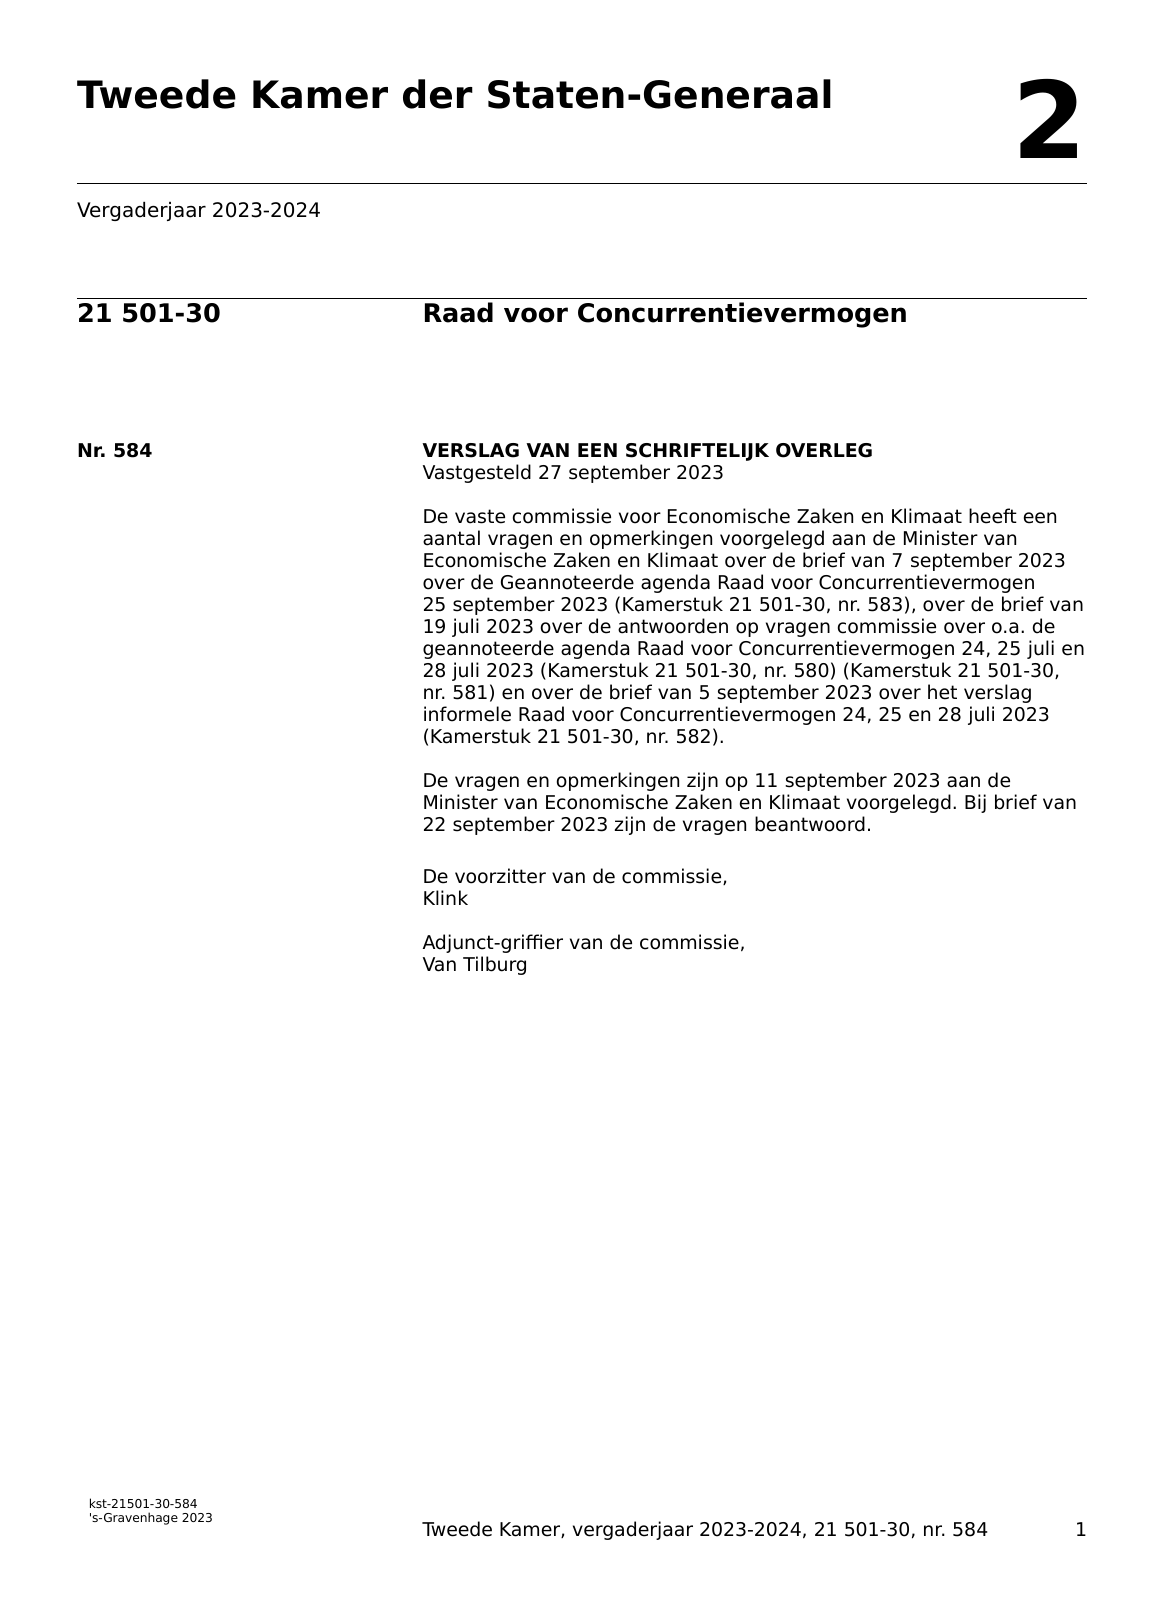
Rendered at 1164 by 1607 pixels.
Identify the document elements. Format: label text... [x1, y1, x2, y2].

table_header 2 [886, 59, 1087, 183]
text De vaste commissie voor Economische Zaken en Klimaat heeft een aantal vragen en opmerkingen voorgelegd aan de Minister van Economische Zaken en Klimaat over de brief van 7 september 2023 over de Geannoteerde agenda Raad voor Concurrentievermogen 25 september 2023 (Kamerstuk 21 501-30, nr. 583), over de brief van 19 juli 2023 over de antwoorden op vragen commissie over o.a. de geannoteerde agenda Raad voor Concurrentievermogen 24, 25 juli en 28 juli 2023 (Kamerstuk 21 501-30, nr. 580) (Kamerstuk 21 501-30, nr. 581) en over de brief van 5 september 2023 over het verslag informele Raad voor Concurrentievermogen 24, 25 en 28 juli 2023 (Kamerstuk 21 501-30, nr. 582). [422, 506, 1087, 748]
text kst-21501-30-584 [88, 1497, 323, 1511]
text 's-Gravenhage 2023 [88, 1511, 323, 1525]
subtitle 21 501-30 Raad voor Concurrentievermogen [77, 299, 1087, 329]
text Vastgesteld 27 september 2023 [422, 462, 1087, 484]
text De vragen en opmerkingen zijn op 11 september 2023 aan de Minister van Economische Zaken en Klimaat voorgelegd. Bij brief van 22 september 2023 zijn de vragen beantwoord. [422, 770, 1087, 836]
table_header Tweede Kamer der Staten-Generaal [77, 59, 886, 183]
subtitle Nr. 584 VERSLAG VAN EEN SCHRIFTELIJK OVERLEG [77, 440, 1087, 462]
text De voorzitter van de commissie, Klink [422, 866, 1087, 910]
table_cell Vergaderjaar 2023-2024 [77, 184, 1087, 298]
text Adjunct-griffier van de commissie, Van Tilburg [422, 932, 1087, 976]
